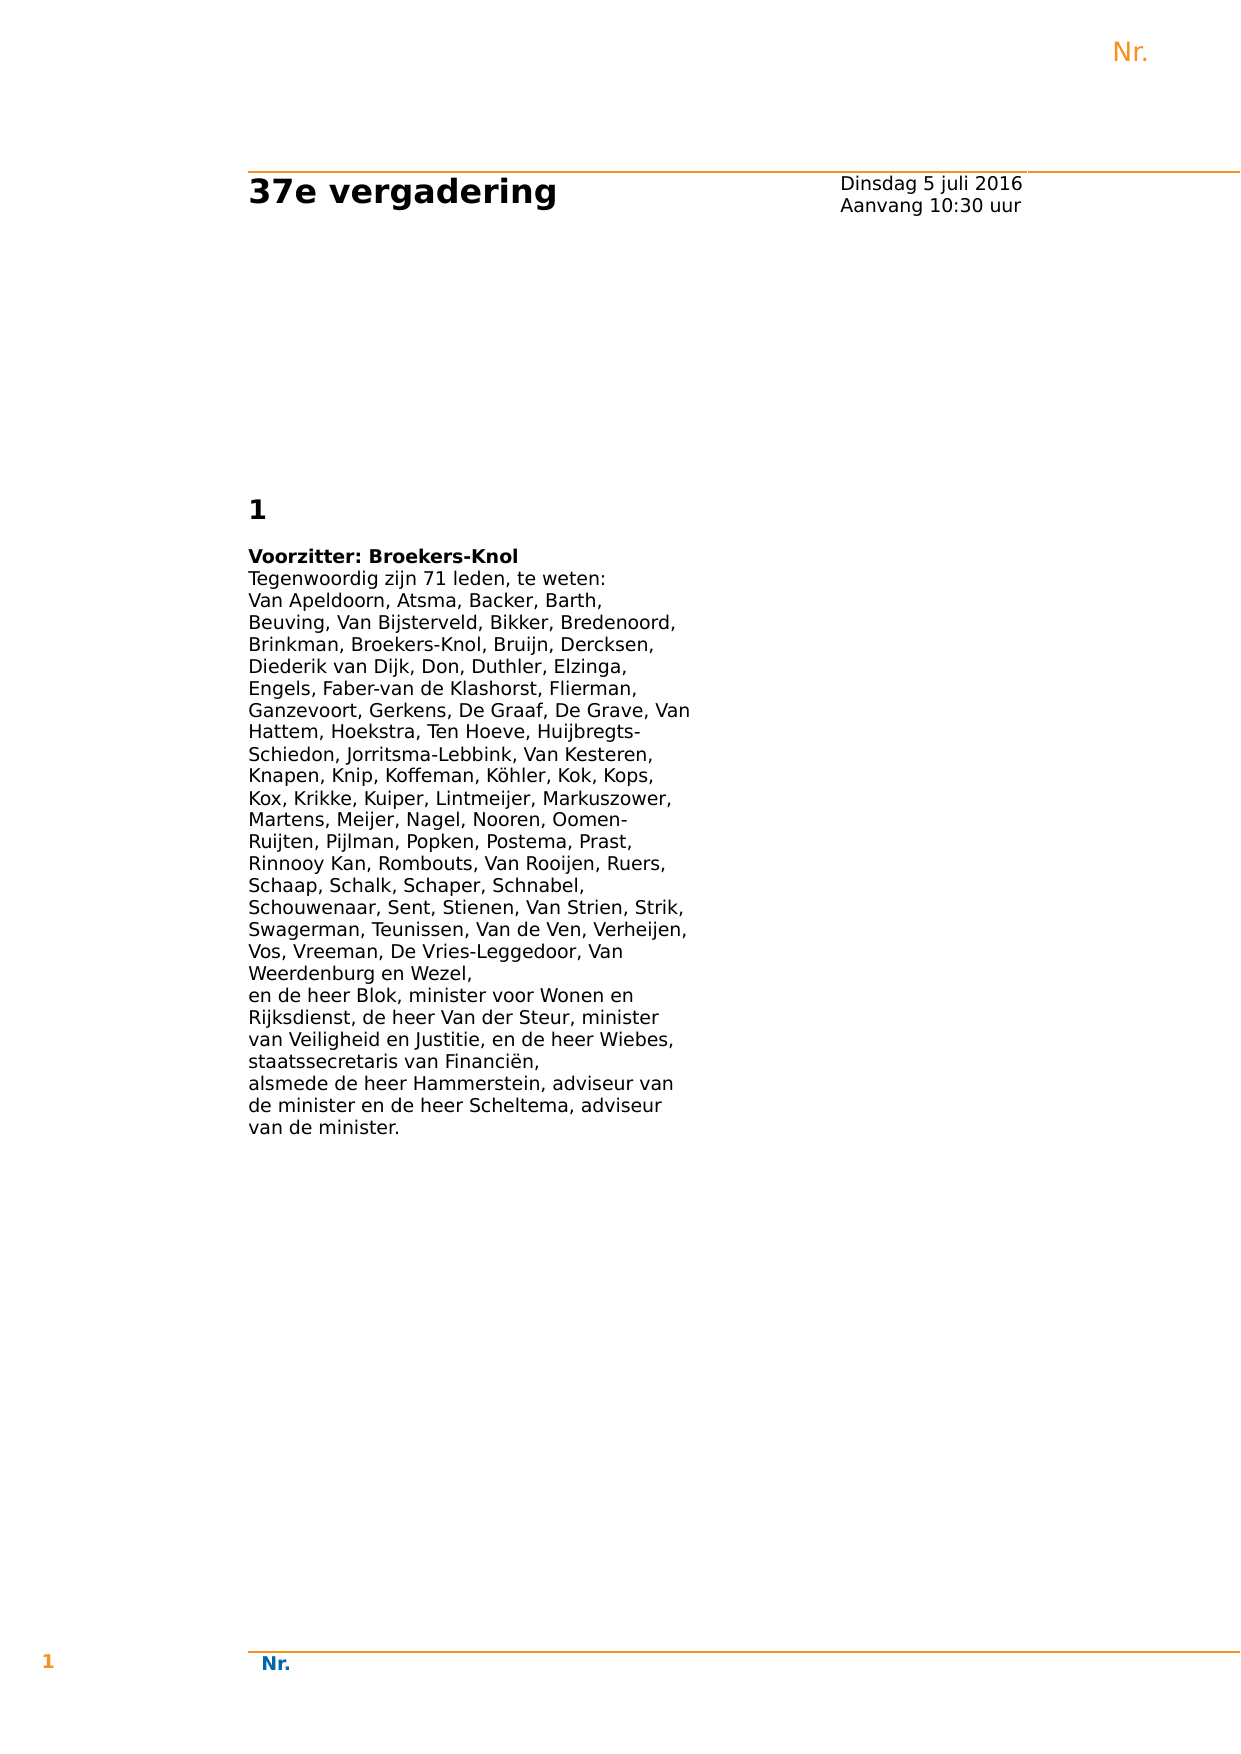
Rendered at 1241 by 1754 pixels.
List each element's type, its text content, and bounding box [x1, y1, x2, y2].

table_header 37e vergadering [248, 173, 840, 217]
text Voorzitter: Broekers-Knol [248, 546, 691, 568]
table_cell Aanvang 10:30 uur [840, 195, 1163, 217]
text Van Apeldoorn, Atsma, Backer, Barth, Beuving, Van Bijsterveld, Bikker, Bredenoord, Brinkman, Broekers-Knol, Bruijn, Dercksen, Diederik van Dijk, Don, Duthler, Elzinga, Engels, Faber-van de Klashorst, Flierman, Ganzevoort, Gerkens, De Graaf, De Grave, Van Hattem, Hoekstra, Ten Hoeve, Huijbregts-Schiedon, Jorritsma-Lebbink, Van Kesteren, Knapen, Knip, Koffeman, Köhler, Kok, Kops, Kox, Krikke, Kuiper, Lintmeijer, Markuszower, Martens, Meijer, Nagel, Nooren, Oomen-Ruijten, Pijlman, Popken, Postema, Prast, Rinnooy Kan, Rombouts, Van Rooijen, Ruers, Schaap, Schalk, Schaper, Schnabel, Schouwenaar, Sent, Stienen, Van Strien, Strik, Swagerman, Teunissen, Van de Ven, Verheijen, Vos, Vreeman, De Vries-Leggedoor, Van Weerdenburg en Wezel, [248, 589, 691, 985]
table_header Dinsdag 5 juli 2016 [840, 173, 1163, 195]
text en de heer Blok, minister voor Wonen en Rijksdienst, de heer Van der Steur, minister van Veiligheid en Justitie, en de heer Wiebes, staatssecretaris van Financiën, [248, 985, 691, 1073]
text Tegenwoordig zijn 71 leden, te weten: [248, 568, 691, 589]
text alsmede de heer Hammerstein, adviseur van de minister en de heer Scheltema, adviseur van de minister. [248, 1073, 691, 1139]
title 1 [248, 494, 691, 526]
